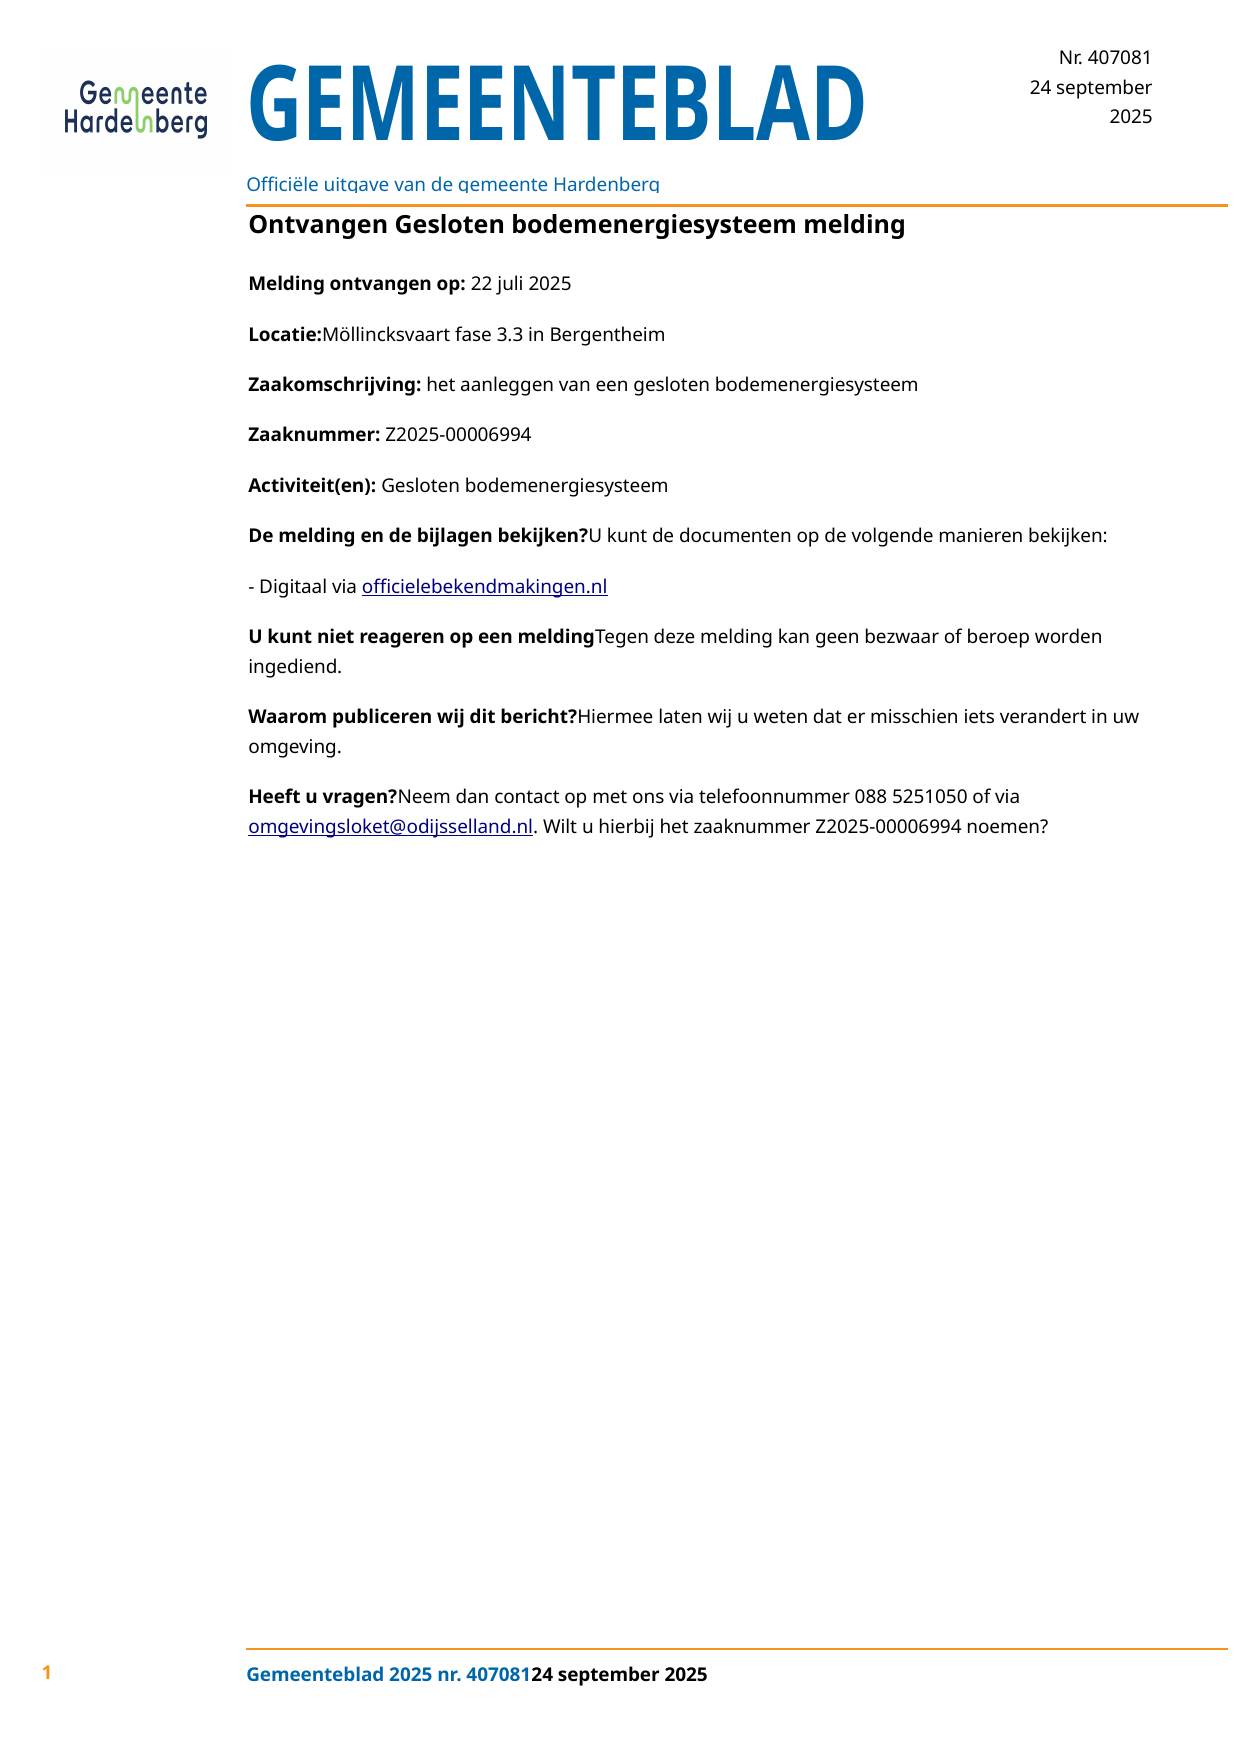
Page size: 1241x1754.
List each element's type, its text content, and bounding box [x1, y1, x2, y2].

text De melding en de bijlagen bekijken?U kunt de documenten op de volgende manieren bekijken: [248, 522, 1152, 548]
text Ontvangen Gesloten bodemenergiesysteem melding [248, 207, 1152, 241]
text Activiteit(en): Gesloten bodemenergiesysteem [248, 472, 1152, 498]
text Zaakomschrijving: het aanleggen van een gesloten bodemenergiesysteem [248, 371, 1152, 397]
text Locatie:Möllincksvaart fase 3.3 in Bergentheim [248, 321, 1152, 346]
text Heeft u vragen?Neem dan contact op met ons via telefoonnummer 088 5251050 of via omgevingsloket@odijsselland.nl. Wilt u hierbij het zaaknummer Z2025-00006994 noemen? [248, 783, 1152, 838]
text U kunt niet reageren op een meldingTegen deze melding kan geen bezwaar of beroep worden ingediend. [248, 623, 1152, 678]
picture [41, 47, 231, 172]
text Waarom publiceren wij dit bericht?Hiermee laten wij u weten dat er misschien iets verandert in uw omgeving. [248, 703, 1152, 758]
text - Digitaal via officielebekendmakingen.nl [248, 573, 1152, 598]
text Melding ontvangen op: 22 juli 2025 [248, 270, 1152, 296]
text Zaaknummer: Z2025-00006994 [248, 422, 1152, 447]
